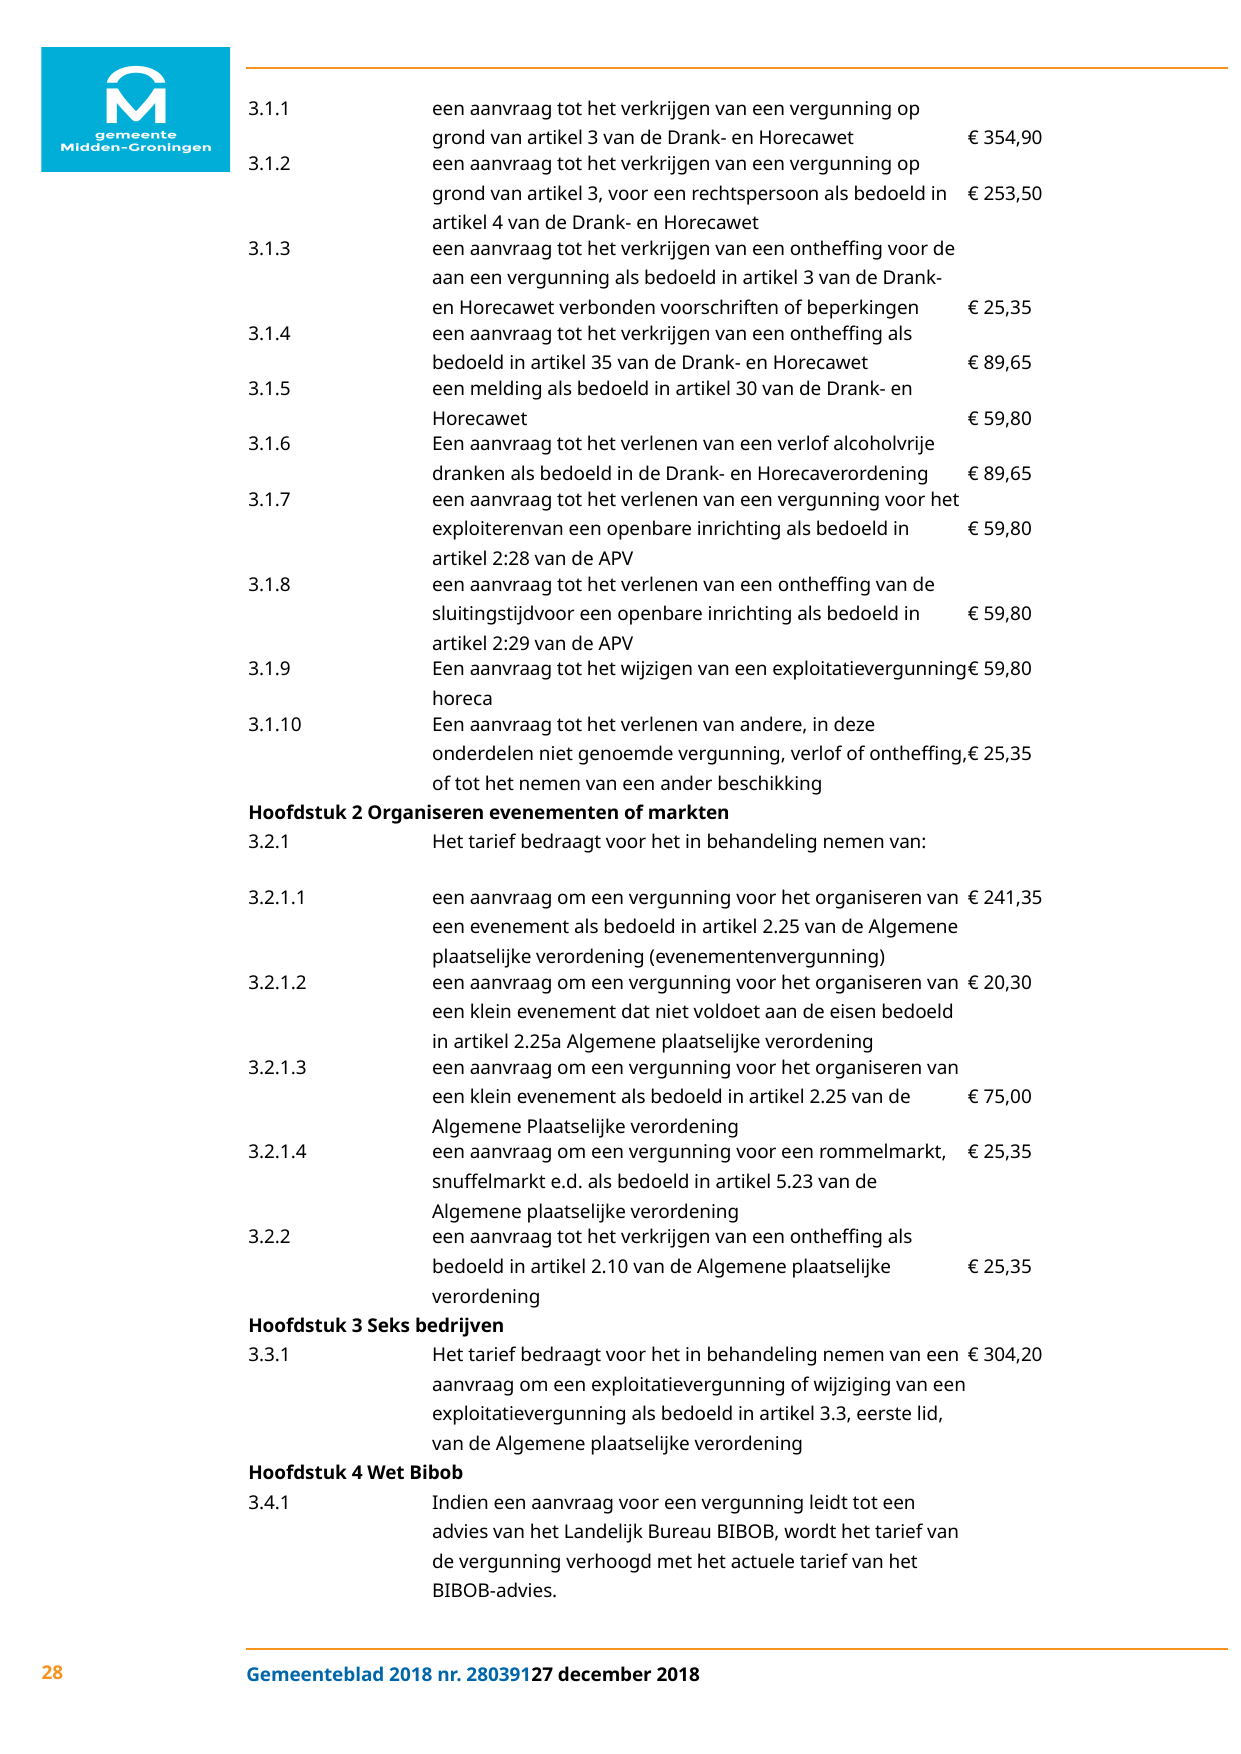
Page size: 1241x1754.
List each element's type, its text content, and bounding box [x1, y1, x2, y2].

table_cell 3.1.4 [248, 320, 432, 375]
table_header € 304,20 [968, 1341, 1152, 1456]
table_header Het tarief bedraagt voor het in behandeling nemen van: [432, 829, 968, 884]
table_cell Een aanvraag tot het verlenen van andere, in deze onderdelen niet genoemde vergunning, verlof of ontheffing, of tot het nemen van een ander beschikking [432, 711, 968, 796]
table_cell € 89,65 [968, 431, 1152, 486]
table_cell € 241,35 [968, 884, 1152, 969]
text Hoofdstuk 4 Wet Bibob [248, 1459, 1152, 1485]
table_cell 3.1.5 [248, 375, 432, 431]
table_cell € 59,80 [968, 375, 1152, 431]
table_cell een aanvraag om een vergunning voor het organiseren van een klein evenement dat niet voldoet aan de eisen bedoeld in artikel 2.25a Algemene plaatselijke verordening [432, 969, 968, 1054]
table_cell € 75,00 [968, 1054, 1152, 1139]
table_header Het tarief bedraagt voor het in behandeling nemen van een aanvraag om een exploitatievergunning of wijziging van een exploitatievergunning als bedoeld in artikel 3.3, eerste lid, van de Algemene plaatselijke verordening [432, 1341, 968, 1456]
table_cell € 253,50 [968, 150, 1152, 235]
table_cell een aanvraag tot het verkrijgen van een ontheffing als bedoeld in artikel 2.10 van de Algemene plaatselijke verordening [432, 1224, 968, 1308]
table_cell een aanvraag tot het verkrijgen van een ontheffing voor de aan een vergunning als bedoeld in artikel 3 van de Drank- en Horecawet verbonden voorschriften of beperkingen [432, 235, 968, 320]
table_cell € 59,80 [968, 486, 1152, 571]
table_cell 3.2.2 [248, 1224, 432, 1308]
table_cell € 25,35 [968, 711, 1152, 796]
table_cell 3.1.9 [248, 656, 432, 711]
table_cell 3.1.3 [248, 235, 432, 320]
text Hoofdstuk 2 Organiseren evenementen of markten [248, 799, 1152, 825]
picture [108, 66, 164, 82]
table_cell 3.2.1.2 [248, 969, 432, 1054]
table_cell € 25,35 [968, 235, 1152, 320]
table_cell 3.1.7 [248, 486, 432, 571]
table_cell Een aanvraag tot het wijzigen van een exploitatievergunning horeca [432, 656, 968, 711]
table_header [968, 829, 1152, 884]
picture [107, 89, 165, 122]
table_cell 3.1.6 [248, 431, 432, 486]
picture [184, 146, 190, 153]
table_header Indien een aanvraag voor een vergunning leidt tot een advies van het Landelijk Bureau BIBOB, wordt het tarief van de vergunning verhoogd met het actuele tarief van het BIBOB-advies. [432, 1489, 968, 1603]
table_cell € 25,35 [968, 1224, 1152, 1308]
table_header [968, 1489, 1152, 1603]
text Hoofdstuk 3 Seks bedrijven [248, 1312, 1152, 1337]
table_cell 3.1.1 [248, 95, 432, 150]
table_cell 3.2.1.3 [248, 1054, 432, 1139]
table_cell 3.2.1.1 [248, 884, 432, 969]
table_cell € 354,90 [968, 95, 1152, 150]
table_header 3.3.1 [248, 1341, 432, 1456]
table_cell € 25,35 [968, 1139, 1152, 1224]
table_cell Een aanvraag tot het verlenen van een verlof alcoholvrije dranken als bedoeld in de Drank- en Horecaverordening [432, 431, 968, 486]
table_cell 3.1.2 [248, 150, 432, 235]
table_cell een aanvraag om een vergunning voor het organiseren van een evenement als bedoeld in artikel 2.25 van de Algemene plaatselijke verordening (evenementenvergunning) [432, 884, 968, 969]
table_cell een aanvraag tot het verlenen van een vergunning voor het exploiterenvan een openbare inrichting als bedoeld in artikel 2:28 van de APV [432, 486, 968, 571]
table_cell een aanvraag tot het verkrijgen van een vergunning op grond van artikel 3 van de Drank- en Horecawet [432, 95, 968, 150]
table_cell 3.2.1.4 [248, 1139, 432, 1224]
table_cell € 20,30 [968, 969, 1152, 1054]
table_cell een aanvraag tot het verkrijgen van een vergunning op grond van artikel 3, voor een rechtspersoon als bedoeld in artikel 4 van de Drank- en Horecawet [432, 150, 968, 235]
table_cell € 59,80 [968, 571, 1152, 656]
table_cell een aanvraag tot het verlenen van een ontheffing van de sluitingstijdvoor een openbare inrichting als bedoeld in artikel 2:29 van de APV [432, 571, 968, 656]
table_cell een aanvraag om een vergunning voor een rommelmarkt, snuffelmarkt e.d. als bedoeld in artikel 5.23 van de Algemene plaatselijke verordening [432, 1139, 968, 1224]
table_cell 3.1.8 [248, 571, 432, 656]
table_cell 3.1.10 [248, 711, 432, 796]
table_cell een melding als bedoeld in artikel 30 van de Drank- en Horecawet [432, 375, 968, 431]
table_cell € 89,65 [968, 320, 1152, 375]
table_header 3.2.1 [248, 829, 432, 884]
table_cell € 59,80 [968, 656, 1152, 711]
table_cell een aanvraag tot het verkrijgen van een ontheffing als bedoeld in artikel 35 van de Drank- en Horecawet [432, 320, 968, 375]
table_cell een aanvraag om een vergunning voor het organiseren van een klein evenement als bedoeld in artikel 2.25 van de Algemene Plaatselijke verordening [432, 1054, 968, 1139]
table_header 3.4.1 [248, 1489, 432, 1603]
